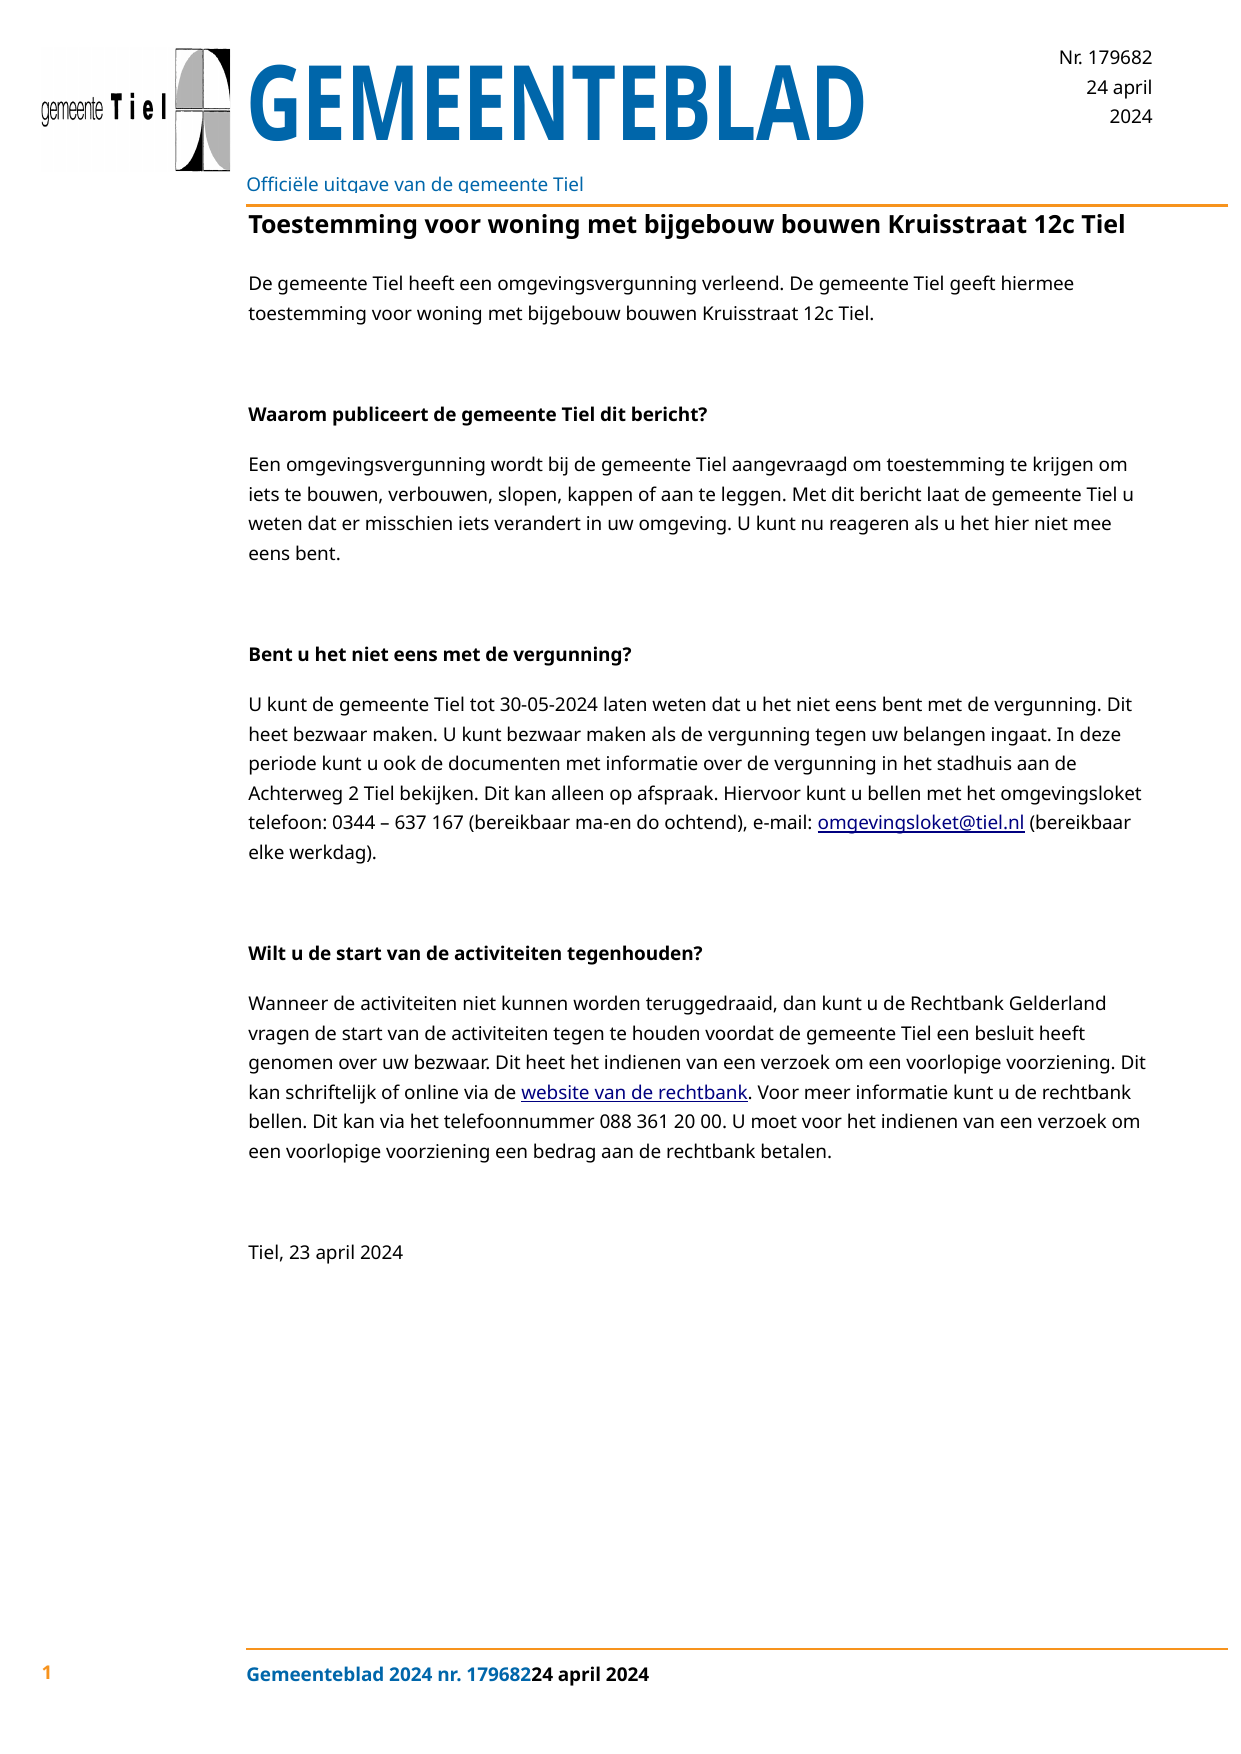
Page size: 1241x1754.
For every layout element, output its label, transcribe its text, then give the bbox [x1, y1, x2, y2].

text Wanneer de activiteiten niet kunnen worden teruggedraaid, dan kunt u de Rechtbank Gelderland vragen de start van de activiteiten tegen te houden voordat de gemeente Tiel een besluit heeft genomen over uw bezwaar. Dit heet het indienen van een verzoek om een voorlopige voorziening. Dit kan schriftelijk of online via de website van de rechtbank. Voor meer informatie kunt u de rechtbank bellen. Dit kan via het telefoonnummer 088 361 20 00. U moet voor het indienen van een verzoek om een voorlopige voorziening een bedrag aan de rechtbank betalen. [248, 990, 1152, 1164]
text U kunt de gemeente Tiel tot 30-05-2024 laten weten dat u het niet eens bent met de vergunning. Dit heet bezwaar maken. U kunt bezwaar maken als de vergunning tegen uw belangen ingaat. In deze periode kunt u ook de documenten met informatie over de vergunning in het stadhuis aan de Achterweg 2 Tiel bekijken. Dit kan alleen op afspraak. Hiervoor kunt u bellen met het omgevingsloket telefoon: 0344 – 637 167 (bereikbaar ma-en do ochtend), e-mail: omgevingsloket@tiel.nl (bereikbaar elke werkdag). [248, 691, 1152, 865]
text De gemeente Tiel heeft een omgevingsvergunning verleend. De gemeente Tiel geeft hiermee toestemming voor woning met bijgebouw bouwen Kruisstraat 12c Tiel. [248, 270, 1152, 326]
text Tiel, 23 april 2024 [248, 1239, 1152, 1265]
text Bent u het niet eens met de vergunning? [248, 641, 1152, 666]
text Waarom publiceert de gemeente Tiel dit bericht? [248, 401, 1152, 426]
text Wilt u de start van de activiteiten tegenhouden? [248, 940, 1152, 966]
picture [41, 47, 231, 172]
text Toestemming voor woning met bijgebouw bouwen Kruisstraat 12c Tiel [248, 207, 1152, 241]
text Een omgevingsvergunning wordt bij de gemeente Tiel aangevraagd om toestemming te krijgen om iets te bouwen, verbouwen, slopen, kappen of aan te leggen. Met dit bericht laat de gemeente Tiel u weten dat er misschien iets verandert in uw omgeving. U kunt nu reageren als u het hier niet mee eens bent. [248, 451, 1152, 566]
